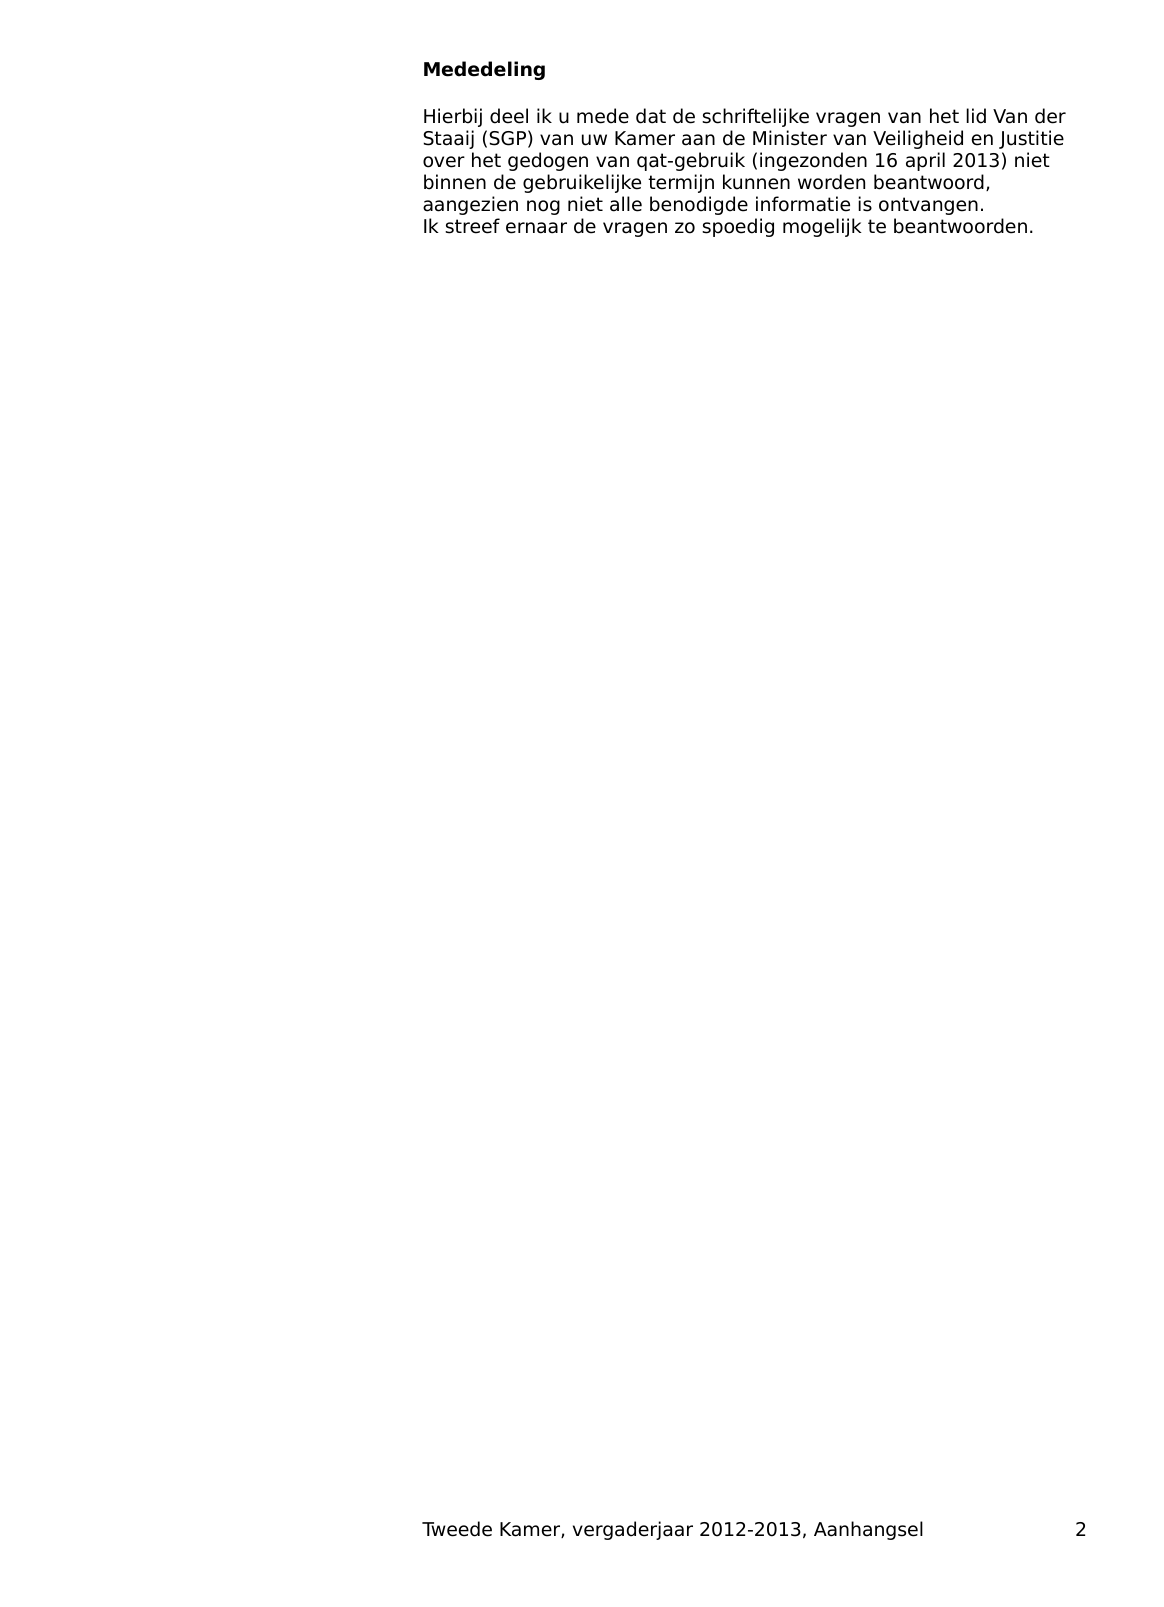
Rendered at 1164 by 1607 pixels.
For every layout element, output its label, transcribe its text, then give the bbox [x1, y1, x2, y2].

text Ik streef ernaar de vragen zo spoedig mogelijk te beantwoorden. [422, 216, 1087, 238]
text Hierbij deel ik u mede dat de schriftelijke vragen van het lid Van der Staaij (SGP) van uw Kamer aan de Minister van Veiligheid en Justitie over het gedogen van qat-gebruik (ingezonden 16 april 2013) niet binnen de gebruikelijke termijn kunnen worden beantwoord, aangezien nog niet alle benodigde informatie is ontvangen. [422, 106, 1087, 216]
subtitle Mededeling [422, 59, 1087, 81]
